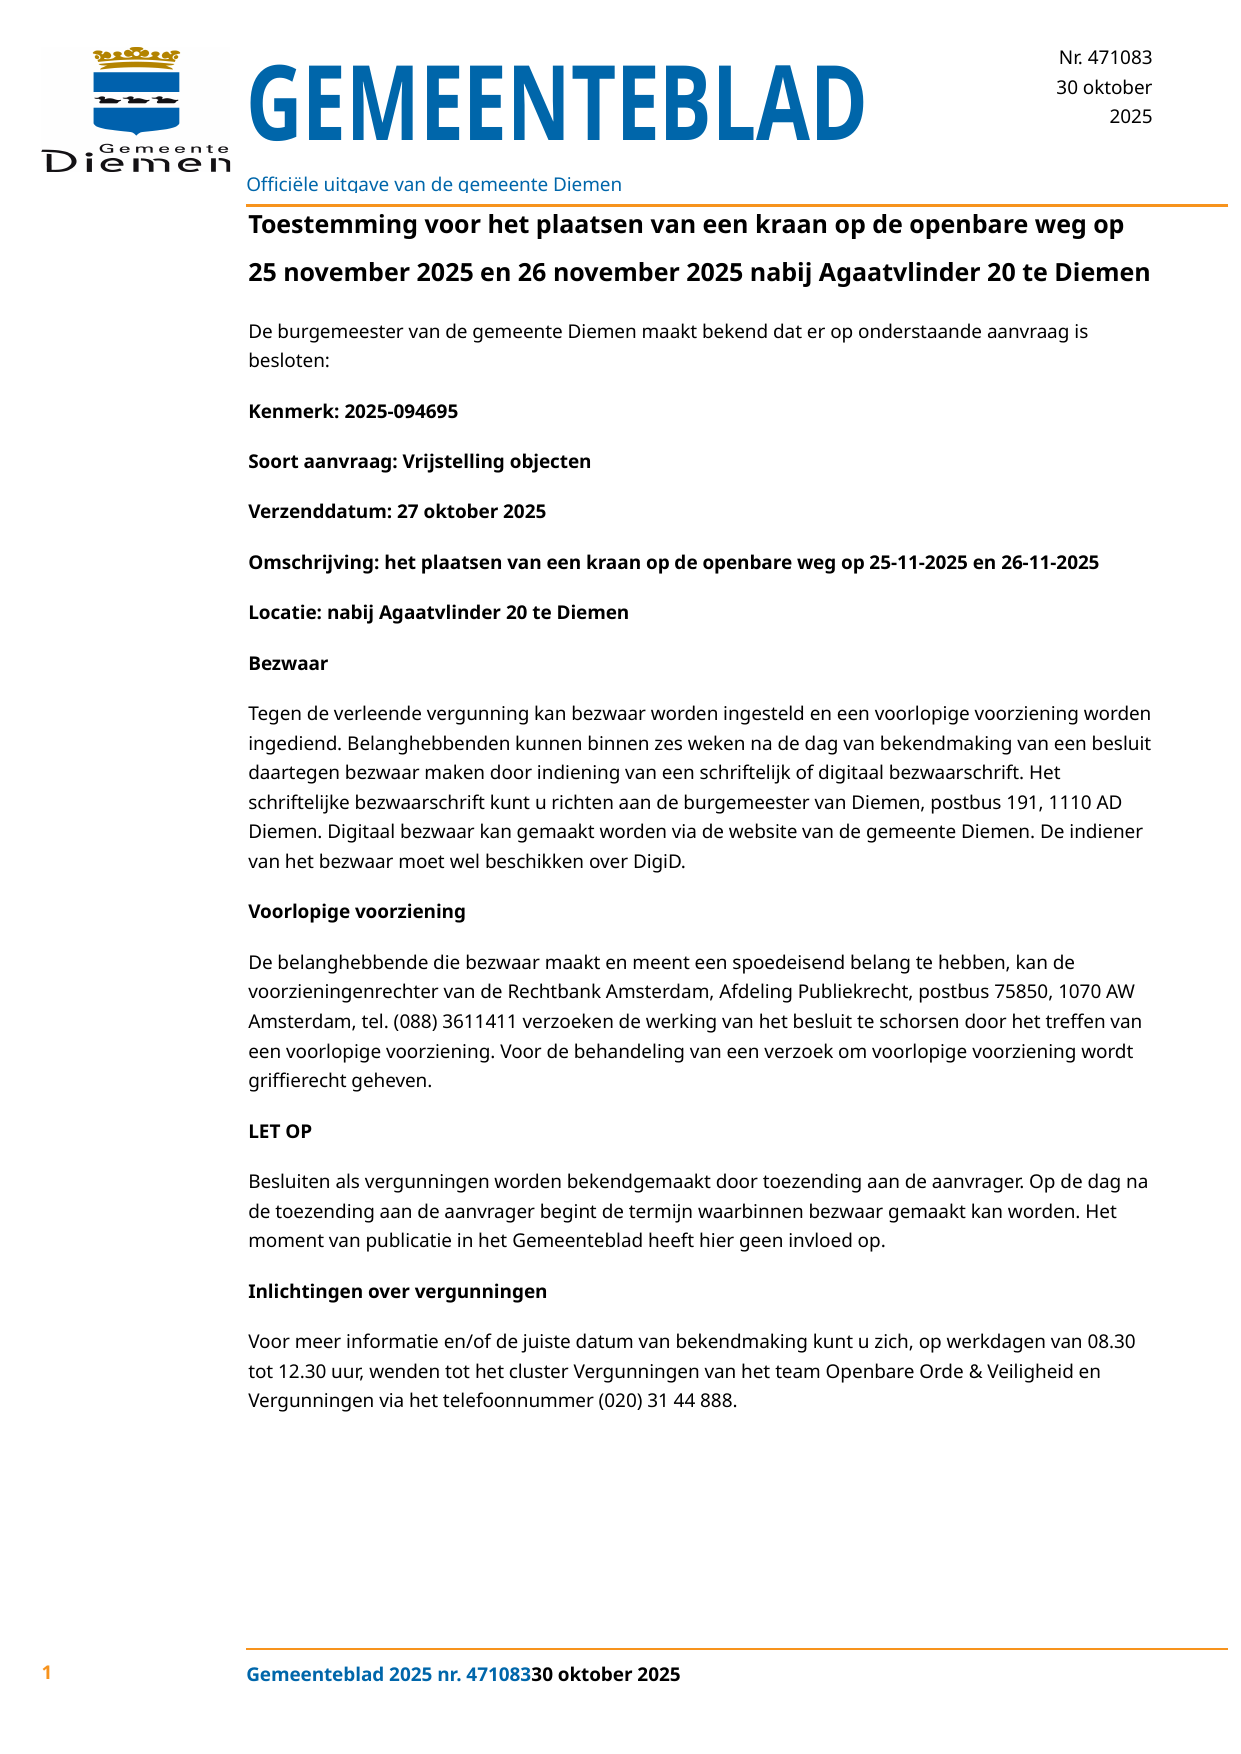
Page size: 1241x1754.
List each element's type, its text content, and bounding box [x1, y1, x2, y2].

picture [41, 47, 231, 172]
text De burgemeester van de gemeente Diemen maakt bekend dat er op onderstaande aanvraag is besloten: [248, 318, 1152, 373]
text Toestemming voor het plaatsen van een kraan op de openbare weg op 25 november 2025 en 26 november 2025 nabij Agaatvlinder 20 te Diemen [248, 207, 1152, 288]
text Voorlopige voorziening [248, 899, 1152, 924]
text Kenmerk: 2025-094695 [248, 398, 1152, 424]
text Omschrijving: het plaatsen van een kraan op de openbare weg op 25-11-2025 en 26-11-2025 [248, 549, 1152, 575]
text Besluiten als vergunningen worden bekendgemaakt door toezending aan de aanvrager. Op de dag na de toezending aan de aanvrager begint de termijn waarbinnen bezwaar gemaakt kan worden. Het moment van publicatie in het Gemeenteblad heeft hier geen invloed op. [248, 1168, 1152, 1253]
text Soort aanvraag: Vrijstelling objecten [248, 448, 1152, 474]
text De belanghebbende die bezwaar maakt en meent een spoedeisend belang te hebben, kan de voorzieningenrechter van de Rechtbank Amsterdam, Afdeling Publiekrecht, postbus 75850, 1070 AW Amsterdam, tel. (088) 3611411 verzoeken de werking van het besluit te schorsen door het treffen van een voorlopige voorziening. Voor de behandeling van een verzoek om voorlopige voorziening wordt griffierecht geheven. [248, 949, 1152, 1093]
text Locatie: nabij Agaatvlinder 20 te Diemen [248, 599, 1152, 625]
text Voor meer informatie en/of de juiste datum van bekendmaking kunt u zich, op werkdagen van 08.30 tot 12.30 uur, wenden tot het cluster Vergunningen van het team Openbare Orde & Veiligheid en Vergunningen via het telefoonnummer (020) 31 44 888. [248, 1328, 1152, 1413]
text Verzenddatum: 27 oktober 2025 [248, 499, 1152, 524]
text Tegen de verleende vergunning kan bezwaar worden ingesteld en een voorlopige voorziening worden ingediend. Belanghebbenden kunnen binnen zes weken na de dag van bekendmaking van een besluit daartegen bezwaar maken door indiening van een schriftelijk of digitaal bezwaarschrift. Het schriftelijke bezwaarschrift kunt u richten aan de burgemeester van Diemen, postbus 191, 1110 AD Diemen. Digitaal bezwaar kan gemaakt worden via de website van de gemeente Diemen. De indiener van het bezwaar moet wel beschikken over DigiD. [248, 700, 1152, 874]
text Bezwaar [248, 650, 1152, 676]
text LET OP [248, 1118, 1152, 1144]
text Inlichtingen over vergunningen [248, 1278, 1152, 1304]
